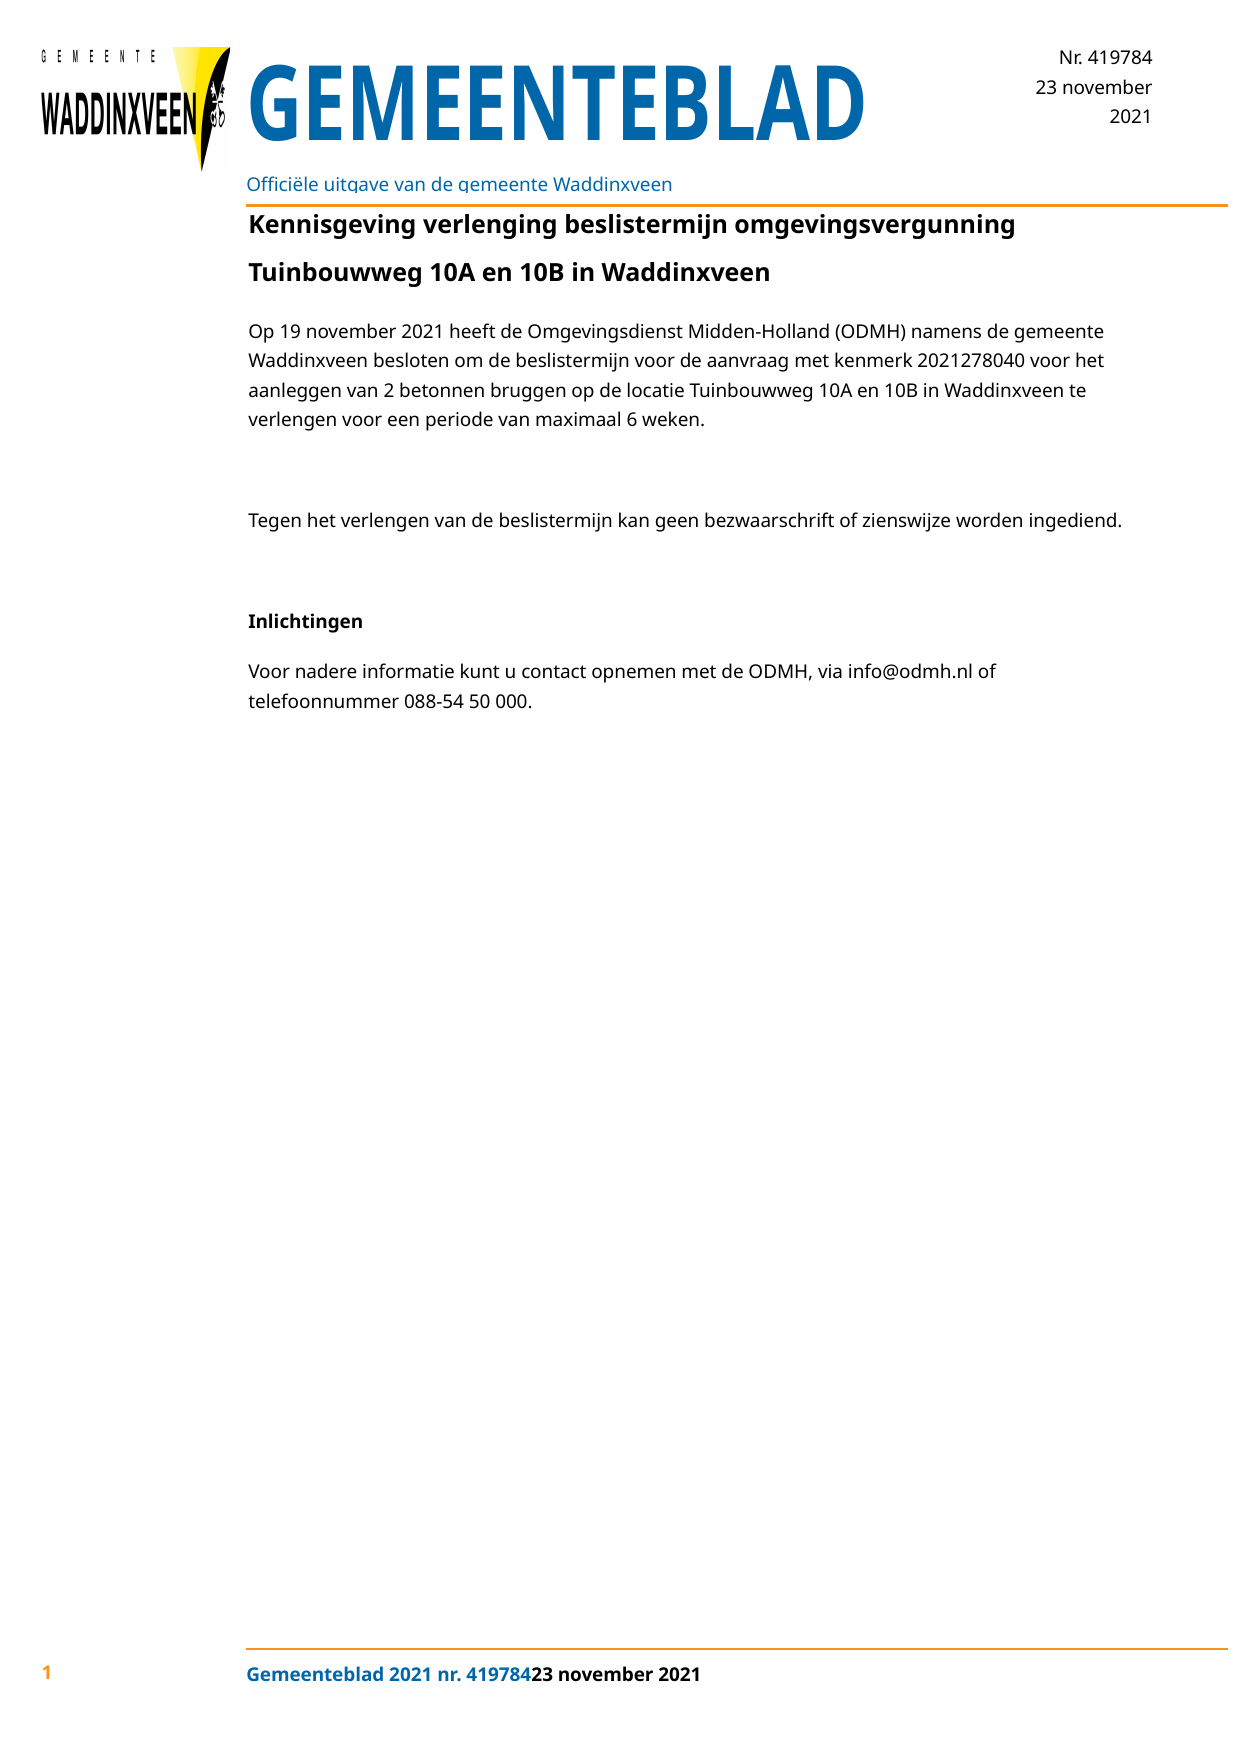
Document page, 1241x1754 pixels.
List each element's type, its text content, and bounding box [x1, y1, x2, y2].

text Voor nadere informatie kunt u contact opnemen met de ODMH, via info@odmh.nl of telefoonnummer 088-54 50 000. [248, 659, 1152, 714]
text Inlichtingen [248, 608, 1152, 634]
text Op 19 november 2021 heeft de Omgevingsdienst Midden-Holland (ODMH) namens de gemeente Waddinxveen besloten om de beslistermijn voor de aanvraag met kenmerk 2021278040 voor het aanleggen van 2 betonnen bruggen op de locatie Tuinbouwweg 10A en 10B in Waddinxveen te verlengen voor een periode van maximaal 6 weken. [248, 318, 1152, 432]
picture [41, 47, 231, 172]
text Kennisgeving verlenging beslistermijn omgevingsvergunning Tuinbouwweg 10A en 10B in Waddinxveen [248, 207, 1152, 288]
text Tegen het verlengen van de beslistermijn kan geen bezwaarschrift of zienswijze worden ingediend. [248, 507, 1152, 533]
